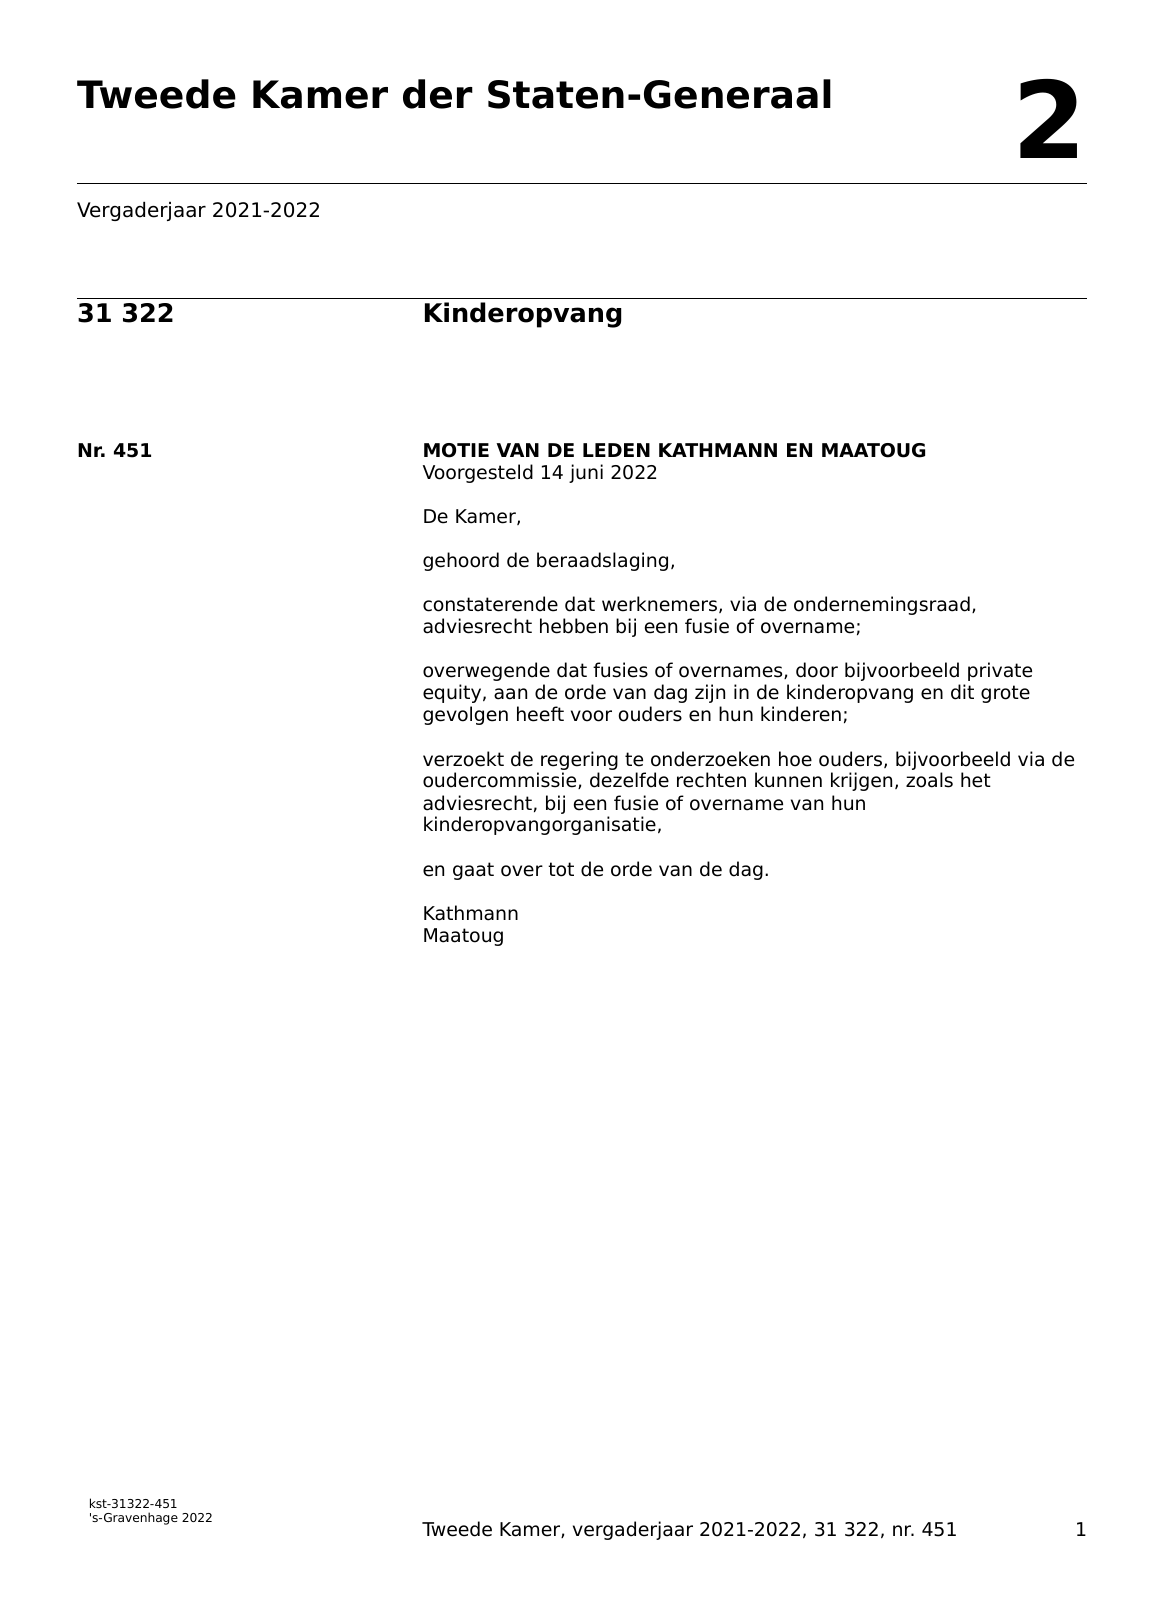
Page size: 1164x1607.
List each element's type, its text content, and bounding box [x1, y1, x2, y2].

text Maatoug [422, 925, 1087, 947]
table_header 2 [886, 59, 1087, 183]
text gehoord de beraadslaging, [422, 550, 1087, 572]
text 's-Gravenhage 2022 [88, 1511, 323, 1525]
table_cell Vergaderjaar 2021-2022 [77, 184, 1087, 298]
text overwegende dat fusies of overnames, door bijvoorbeeld private equity, aan de orde van dag zijn in de kinderopvang en dit grote gevolgen heeft voor ouders en hun kinderen; [422, 660, 1087, 726]
text Voorgesteld 14 juni 2022 [422, 462, 1087, 484]
text constaterende dat werknemers, via de ondernemingsraad, adviesrecht hebben bij een fusie of overname; [422, 594, 1087, 638]
text kst-31322-451 [88, 1497, 323, 1511]
text Kathmann [422, 903, 1087, 925]
subtitle Nr. 451 MOTIE VAN DE LEDEN KATHMANN EN MAATOUG [77, 440, 1087, 462]
text De Kamer, [422, 506, 1087, 528]
subtitle 31 322 Kinderopvang [77, 299, 1087, 329]
table_header Tweede Kamer der Staten-Generaal [77, 59, 886, 183]
text verzoekt de regering te onderzoeken hoe ouders, bijvoorbeeld via de oudercommissie, dezelfde rechten kunnen krijgen, zoals het adviesrecht, bij een fusie of overname van hun kinderopvangorganisatie, [422, 748, 1087, 836]
text en gaat over tot de orde van de dag. [422, 858, 1087, 881]
